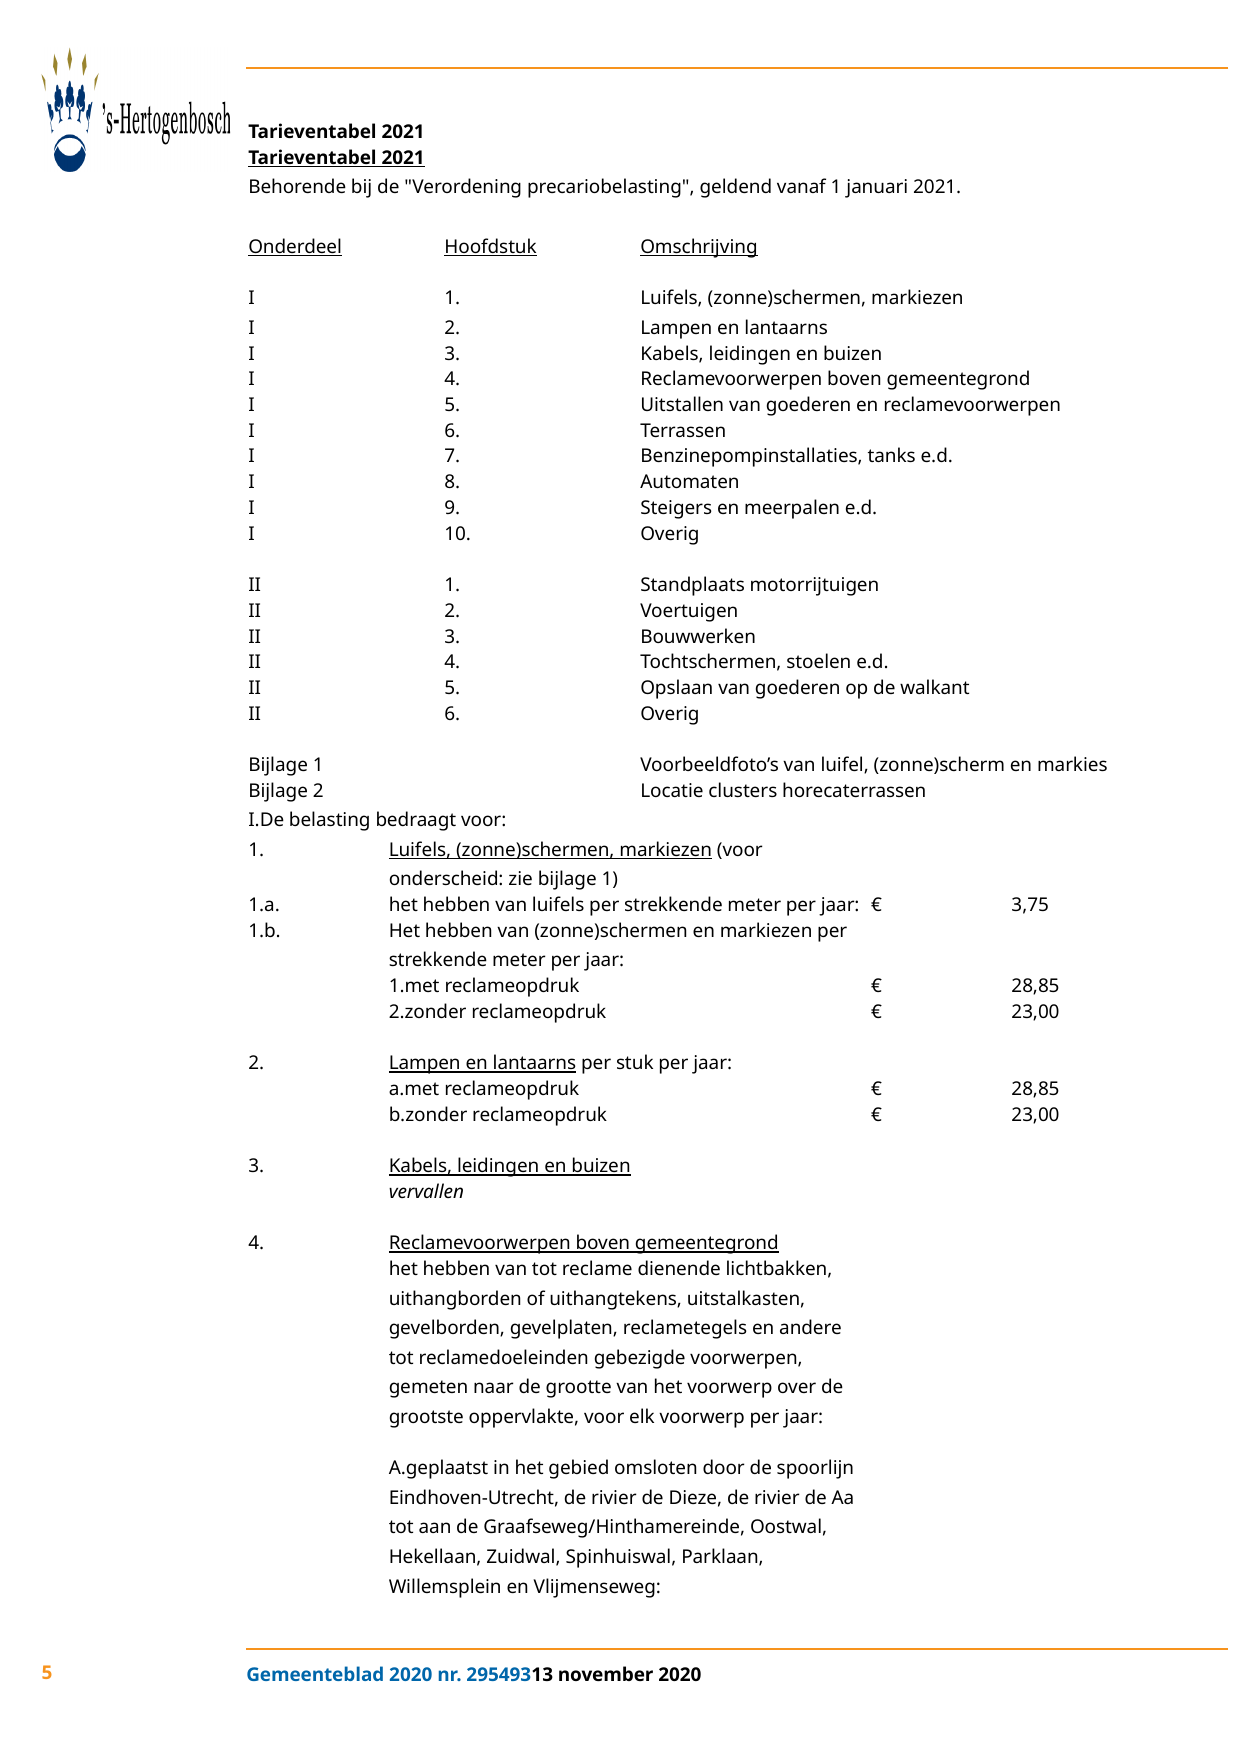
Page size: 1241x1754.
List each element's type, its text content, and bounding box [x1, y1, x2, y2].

table_cell 8. [444, 469, 640, 494]
table_cell [444, 546, 640, 571]
table_cell [871, 1429, 1011, 1454]
table_cell Reclamevoorwerpen boven gemeentegrond [389, 1230, 871, 1255]
table_cell II [248, 597, 444, 623]
table_cell I [248, 443, 444, 468]
table_cell [444, 259, 640, 284]
table_cell [871, 917, 1011, 972]
table_cell 9. [444, 494, 640, 520]
text Behorende bij de "Verordening precariobelasting", geldend vanaf 1 januari 2021. [248, 174, 1152, 199]
table_cell Bouwwerken [640, 623, 1152, 648]
table_cell 4. [444, 366, 640, 391]
table_cell € [871, 891, 1011, 917]
table_cell [248, 1178, 388, 1204]
table_cell Bijlage 2 [248, 777, 444, 803]
table_cell [1011, 1455, 1152, 1599]
table_cell € [871, 1075, 1011, 1101]
table_cell I I [248, 285, 444, 340]
table_cell 23,00 [1011, 1101, 1152, 1127]
text I.De belasting bedraagt voor: [248, 806, 1152, 832]
table_cell [389, 1204, 871, 1229]
table_cell [248, 1024, 388, 1049]
table_cell [248, 726, 444, 751]
table_cell I [248, 494, 444, 520]
table_cell [1011, 1255, 1152, 1429]
table_cell [248, 259, 444, 284]
table_cell I [248, 340, 444, 366]
table_cell [871, 1024, 1011, 1049]
table_cell II [248, 623, 444, 648]
table_cell [1011, 917, 1152, 972]
table_cell [248, 1075, 388, 1101]
table_cell [444, 751, 640, 777]
table_cell [1011, 1049, 1152, 1075]
table_cell [248, 1429, 388, 1454]
table_cell Locatie clusters horecaterrassen [640, 777, 1152, 803]
table_cell I [248, 520, 444, 546]
table_cell 3. [248, 1152, 388, 1178]
table_cell [389, 1429, 871, 1454]
table_cell [1011, 1178, 1152, 1204]
table_cell [871, 1178, 1011, 1204]
table_header Omschrijving [640, 233, 1152, 259]
table_cell vervallen [389, 1178, 871, 1204]
table_cell I [248, 391, 444, 417]
table_cell Tochtschermen, stoelen e.d. [640, 649, 1152, 674]
table_cell 2. [444, 597, 640, 623]
table_cell 2. [248, 1049, 388, 1075]
table_cell Overig [640, 700, 1152, 726]
table_cell [444, 726, 640, 751]
table_cell [248, 1127, 388, 1152]
table_header Hoofdstuk [444, 233, 640, 259]
table_cell Automaten [640, 469, 1152, 494]
table_header Onderdeel [248, 233, 444, 259]
table_cell [1011, 1152, 1152, 1178]
table_cell [248, 546, 444, 571]
table_cell [1011, 1127, 1152, 1152]
table_cell [640, 259, 1152, 284]
table_cell Lampen en lantaarns per stuk per jaar: [389, 1049, 871, 1075]
table_cell het hebben van luifels per strekkende meter per jaar: [389, 891, 871, 917]
table_cell 28,85 [1011, 972, 1152, 998]
table_cell Uitstallen van goederen en reclamevoorwerpen [640, 391, 1152, 417]
table_cell [1011, 1204, 1152, 1229]
table_cell I [248, 417, 444, 443]
table_cell A.geplaatst in het gebied omsloten door de spoorlijn Eindhoven-Utrecht, de rivier de Dieze, de rivier de Aa tot aan de Graafseweg/Hinthamereinde, Oostwal, Hekellaan, Zuidwal, Spinhuiswal, Parklaan, Willemsplein en Vlijmenseweg: [389, 1455, 871, 1599]
table_cell Overig [640, 520, 1152, 546]
table_header 1. [248, 836, 388, 891]
table_header [871, 836, 1011, 891]
table_cell II [248, 571, 444, 597]
table_cell [1011, 1230, 1152, 1255]
table_cell € [871, 1101, 1011, 1127]
table_cell [871, 1127, 1011, 1152]
table_cell [871, 1152, 1011, 1178]
table_cell [640, 726, 1152, 751]
table_cell [248, 1204, 388, 1229]
table_cell [871, 1455, 1011, 1599]
table_cell 10. [444, 520, 640, 546]
table_cell [1011, 1429, 1152, 1454]
table_cell Bijlage 1 [248, 751, 444, 777]
table_cell Luifels, (zonne)schermen, markiezen Lampen en lantaarns [640, 285, 1152, 340]
table_cell Voertuigen [640, 597, 1152, 623]
table_header [1011, 836, 1152, 891]
table_cell 2.zonder reclameopdruk [389, 998, 871, 1024]
table_cell 1. 2. [444, 285, 640, 340]
table_cell [871, 1049, 1011, 1075]
table_cell [640, 546, 1152, 571]
table_cell 28,85 [1011, 1075, 1152, 1101]
table_cell Opslaan van goederen op de walkant [640, 674, 1152, 700]
table_cell [389, 1024, 871, 1049]
table_cell 6. [444, 700, 640, 726]
table_cell [248, 972, 388, 998]
table_cell 1.b. [248, 917, 388, 972]
table_cell 7. [444, 443, 640, 468]
table_cell 4. [444, 649, 640, 674]
table_cell Kabels, leidingen en buizen [389, 1152, 871, 1178]
table_cell II [248, 649, 444, 674]
table_cell 3. [444, 340, 640, 366]
text Tarieventabel 2021 [248, 144, 1152, 170]
table_cell 6. [444, 417, 640, 443]
table_cell I [248, 366, 444, 391]
table_cell II [248, 700, 444, 726]
table_cell € [871, 998, 1011, 1024]
table_cell 3,75 [1011, 891, 1152, 917]
table_cell Het hebben van (zonne)schermen en markiezen per strekkende meter per jaar: [389, 917, 871, 972]
table_cell € [871, 972, 1011, 998]
table_cell Reclamevoorwerpen boven gemeentegrond [640, 366, 1152, 391]
table_cell a.met reclameopdruk [389, 1075, 871, 1101]
table_cell [871, 1255, 1011, 1429]
table_cell [1011, 1024, 1152, 1049]
table_cell [871, 1230, 1011, 1255]
table_cell Steigers en meerpalen e.d. [640, 494, 1152, 520]
table_cell het hebben van tot reclame dienende lichtbakken, uithangborden of uithangtekens, uitstalkasten, gevelborden, gevelplaten, reclametegels en andere tot reclamedoeleinden gebezigde voorwerpen, gemeten naar de grootte van het voorwerp over de grootste oppervlakte, voor elk voorwerp per jaar: [389, 1255, 871, 1429]
table_cell I [248, 469, 444, 494]
table_cell [248, 1101, 388, 1127]
table_cell [389, 1127, 871, 1152]
table_cell 23,00 [1011, 998, 1152, 1024]
table_cell Benzinepompinstallaties, tanks e.d. [640, 443, 1152, 468]
table_cell 5. [444, 674, 640, 700]
table_cell 3. [444, 623, 640, 648]
table_cell Kabels, leidingen en buizen [640, 340, 1152, 366]
table_cell 5. [444, 391, 640, 417]
table_cell [248, 1255, 388, 1429]
table_cell 1.met reclameopdruk [389, 972, 871, 998]
table_cell [871, 1204, 1011, 1229]
table_cell [444, 777, 640, 803]
table_cell b.zonder reclameopdruk [389, 1101, 871, 1127]
table_cell Terrassen [640, 417, 1152, 443]
table_cell [248, 998, 388, 1024]
table_cell II [248, 674, 444, 700]
table_cell 1.a. [248, 891, 388, 917]
table_cell Voorbeeldfoto’s van luifel, (zonne)scherm en markies [640, 751, 1152, 777]
table_cell 1. [444, 571, 640, 597]
text Tarieventabel 2021 [248, 116, 1152, 144]
picture [41, 47, 231, 172]
table_header Luifels, (zonne)schermen, markiezen (voor onderscheid: zie bijlage 1) [389, 836, 871, 891]
table_cell [248, 1455, 388, 1599]
table_cell Standplaats motorrijtuigen [640, 571, 1152, 597]
table_cell 4. [248, 1230, 388, 1255]
